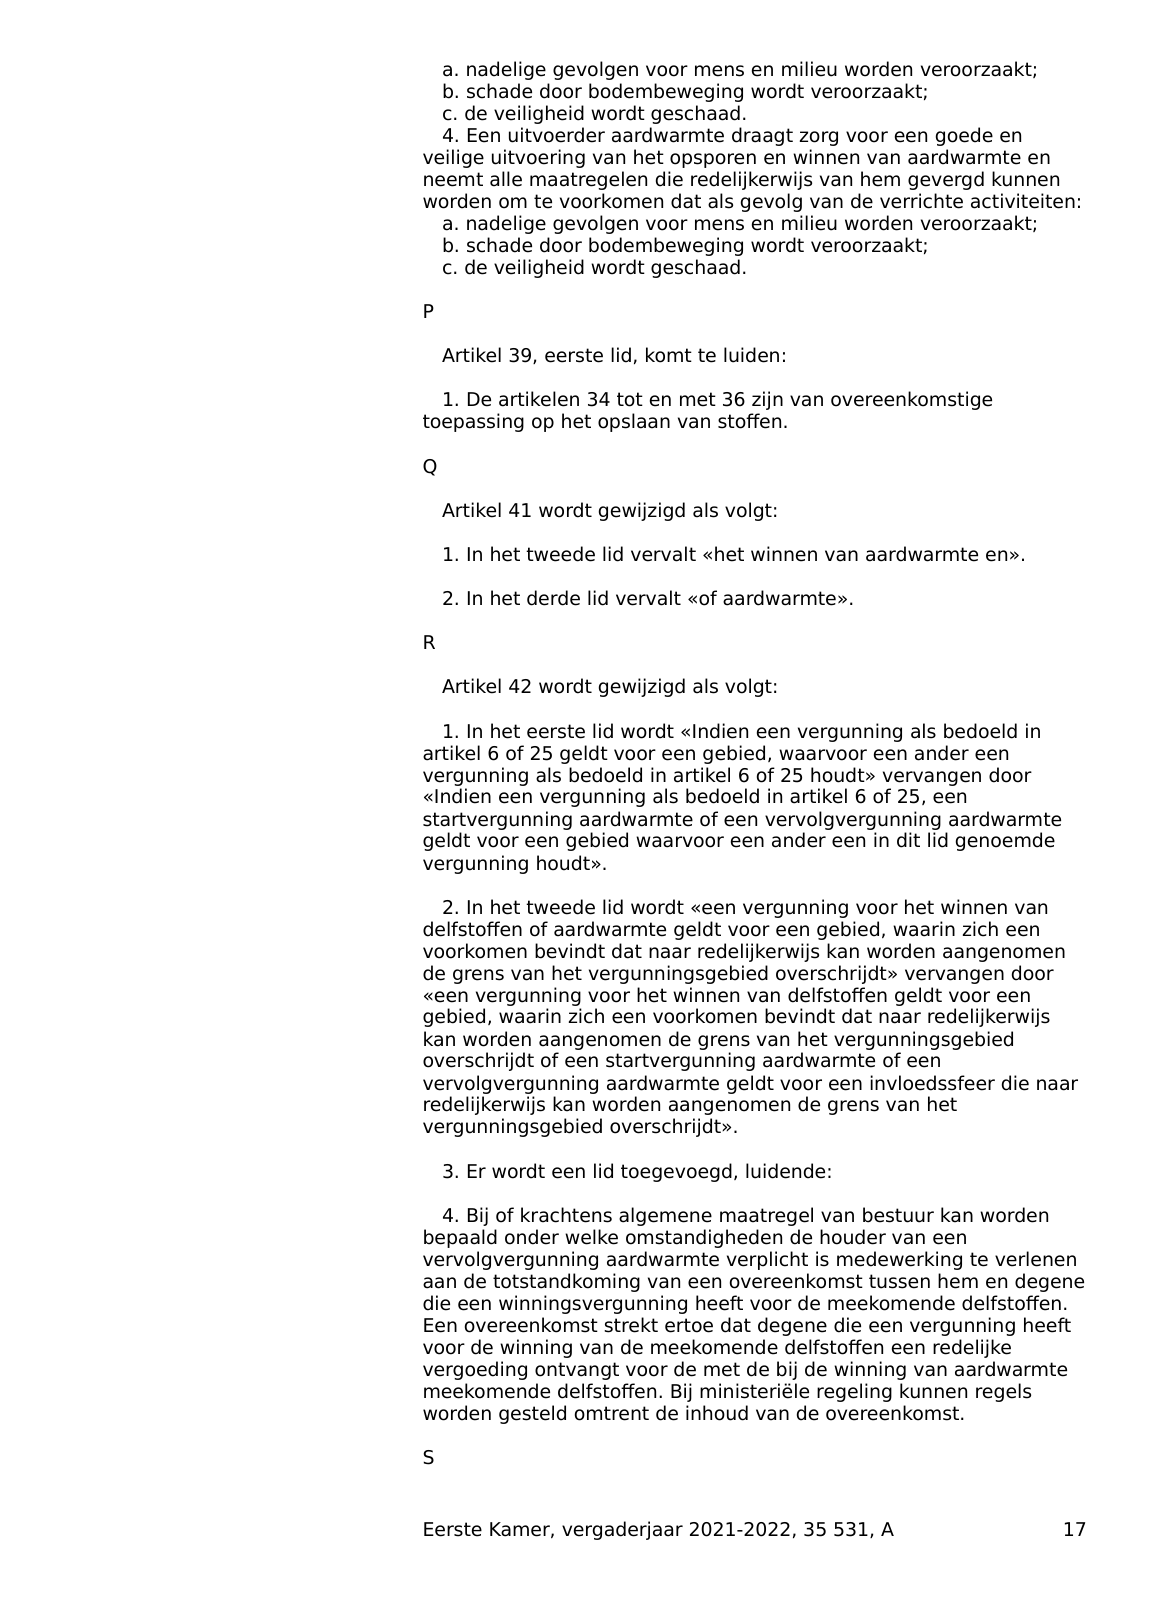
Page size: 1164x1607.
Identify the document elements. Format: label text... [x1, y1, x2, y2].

text 1. De artikelen 34 tot en met 36 zijn van overeenkomstige toepassing op het opslaan van stoffen. [422, 389, 1087, 433]
text b. schade door bodembeweging wordt veroorzaakt; [422, 235, 1087, 257]
text c. de veiligheid wordt geschaad. [422, 103, 1087, 125]
text Artikel 41 wordt gewijzigd als volgt: [422, 500, 1087, 522]
text c. de veiligheid wordt geschaad. [422, 257, 1087, 279]
text Artikel 39, eerste lid, komt te luiden: [422, 345, 1087, 367]
text 4. Een uitvoerder aardwarmte draagt zorg voor een goede en veilige uitvoering van het opsporen en winnen van aardwarmte en neemt alle maatregelen die redelijkerwijs van hem gevergd kunnen worden om te voorkomen dat als gevolg van de verrichte activiteiten: [422, 125, 1087, 213]
text a. nadelige gevolgen voor mens en milieu worden veroorzaakt; [422, 213, 1087, 235]
text 1. In het eerste lid wordt «Indien een vergunning als bedoeld in artikel 6 of 25 geldt voor een gebied, waarvoor een ander een vergunning als bedoeld in artikel 6 of 25 houdt» vervangen door «Indien een vergunning als bedoeld in artikel 6 of 25, een startvergunning aardwarmte of een vervolgvergunning aardwarmte geldt voor een gebied waarvoor een ander een in dit lid genoemde vergunning houdt». [422, 721, 1087, 874]
text Q [422, 456, 1087, 477]
text a. nadelige gevolgen voor mens en milieu worden veroorzaakt; [422, 59, 1087, 81]
text 2. In het tweede lid wordt «een vergunning voor het winnen van delfstoffen of aardwarmte geldt voor een gebied, waarin zich een voorkomen bevindt dat naar redelijkerwijs kan worden aangenomen de grens van het vergunningsgebied overschrijdt» vervangen door «een vergunning voor het winnen van delfstoffen geldt voor een gebied, waarin zich een voorkomen bevindt dat naar redelijkerwijs kan worden aangenomen de grens van het vergunningsgebied overschrijdt of een startvergunning aardwarmte of een vervolgvergunning aardwarmte geldt voor een invloedssfeer die naar redelijkerwijs kan worden aangenomen de grens van het vergunningsgebied overschrijdt». [422, 897, 1087, 1138]
text P [422, 301, 1087, 323]
text S [422, 1447, 1087, 1469]
text 1. In het tweede lid vervalt «het winnen van aardwarmte en». [422, 544, 1087, 566]
text 2. In het derde lid vervalt «of aardwarmte». [422, 588, 1087, 610]
text 4. Bij of krachtens algemene maatregel van bestuur kan worden bepaald onder welke omstandigheden de houder van een vervolgvergunning aardwarmte verplicht is medewerking te verlenen aan de totstandkoming van een overeenkomst tussen hem en degene die een winningsvergunning heeft voor de meekomende delfstoffen. Een overeenkomst strekt ertoe dat degene die een vergunning heeft voor de winning van de meekomende delfstoffen een redelijke vergoeding ontvangt voor de met de bij de winning van aardwarmte meekomende delfstoffen. Bij ministeriële regeling kunnen regels worden gesteld omtrent de inhoud van de overeenkomst. [422, 1205, 1087, 1424]
text R [422, 632, 1087, 654]
text b. schade door bodembeweging wordt veroorzaakt; [422, 81, 1087, 103]
text 3. Er wordt een lid toegevoegd, luidende: [422, 1161, 1087, 1182]
text Artikel 42 wordt gewijzigd als volgt: [422, 676, 1087, 698]
